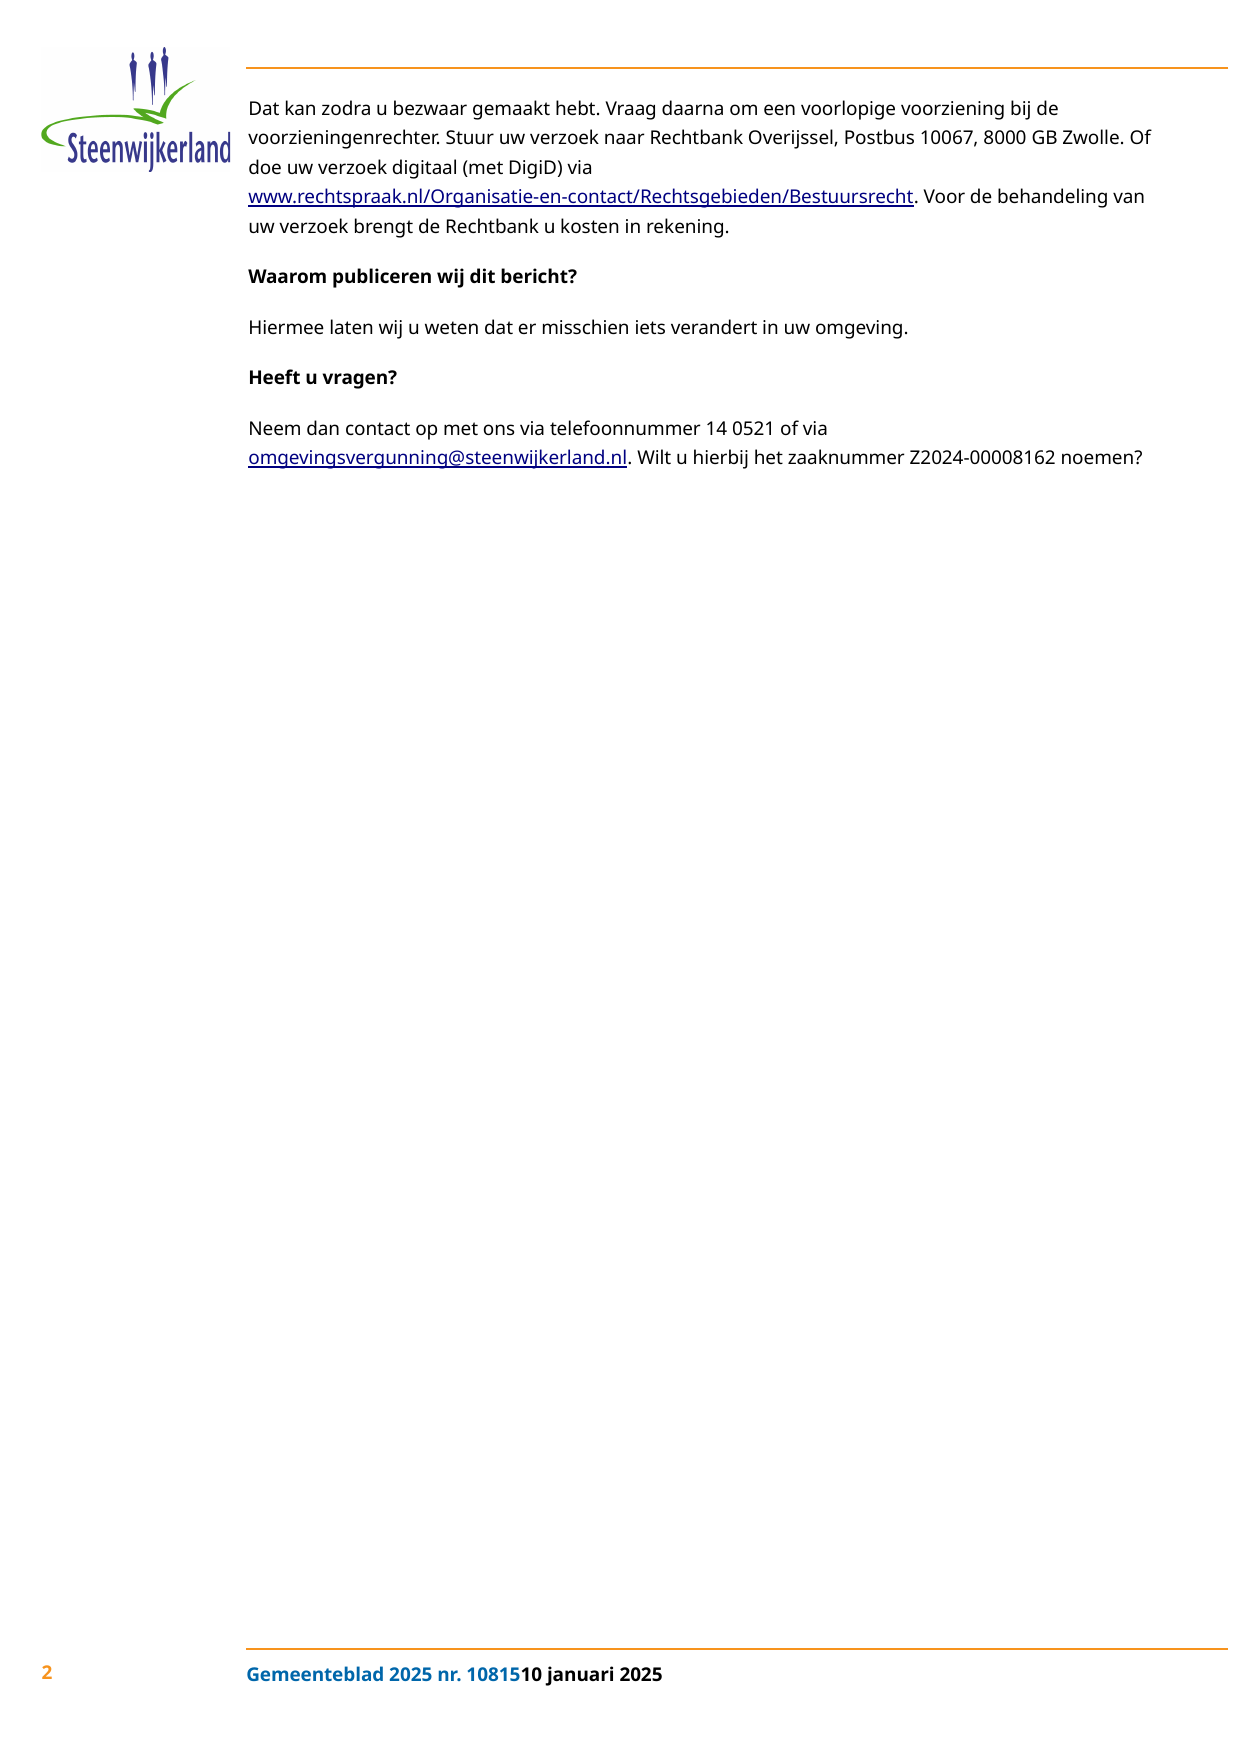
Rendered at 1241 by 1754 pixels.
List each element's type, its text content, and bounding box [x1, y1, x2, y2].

text Heeft u vragen? [248, 364, 1152, 390]
text Dat kan zodra u bezwaar gemaakt hebt. Vraag daarna om een voorlopige voorziening bij de voorzieningenrechter. Stuur uw verzoek naar Rechtbank Overijssel, Postbus 10067, 8000 GB Zwolle. Of doe uw verzoek digitaal (met DigiD) via www.rechtspraak.nl/Organisatie-en-contact/Rechtsgebieden/Bestuursrecht. Voor de behandeling van uw verzoek brengt de Rechtbank u kosten in rekening. [248, 95, 1152, 239]
text Hiermee laten wij u weten dat er misschien iets verandert in uw omgeving. [248, 314, 1152, 340]
picture [41, 47, 231, 172]
text Waarom publiceren wij dit bericht? [248, 263, 1152, 289]
text Neem dan contact op met ons via telefoonnummer 14 0521 of via omgevingsvergunning@steenwijkerland.nl. Wilt u hierbij het zaaknummer Z2024-00008162 noemen? [248, 415, 1152, 470]
